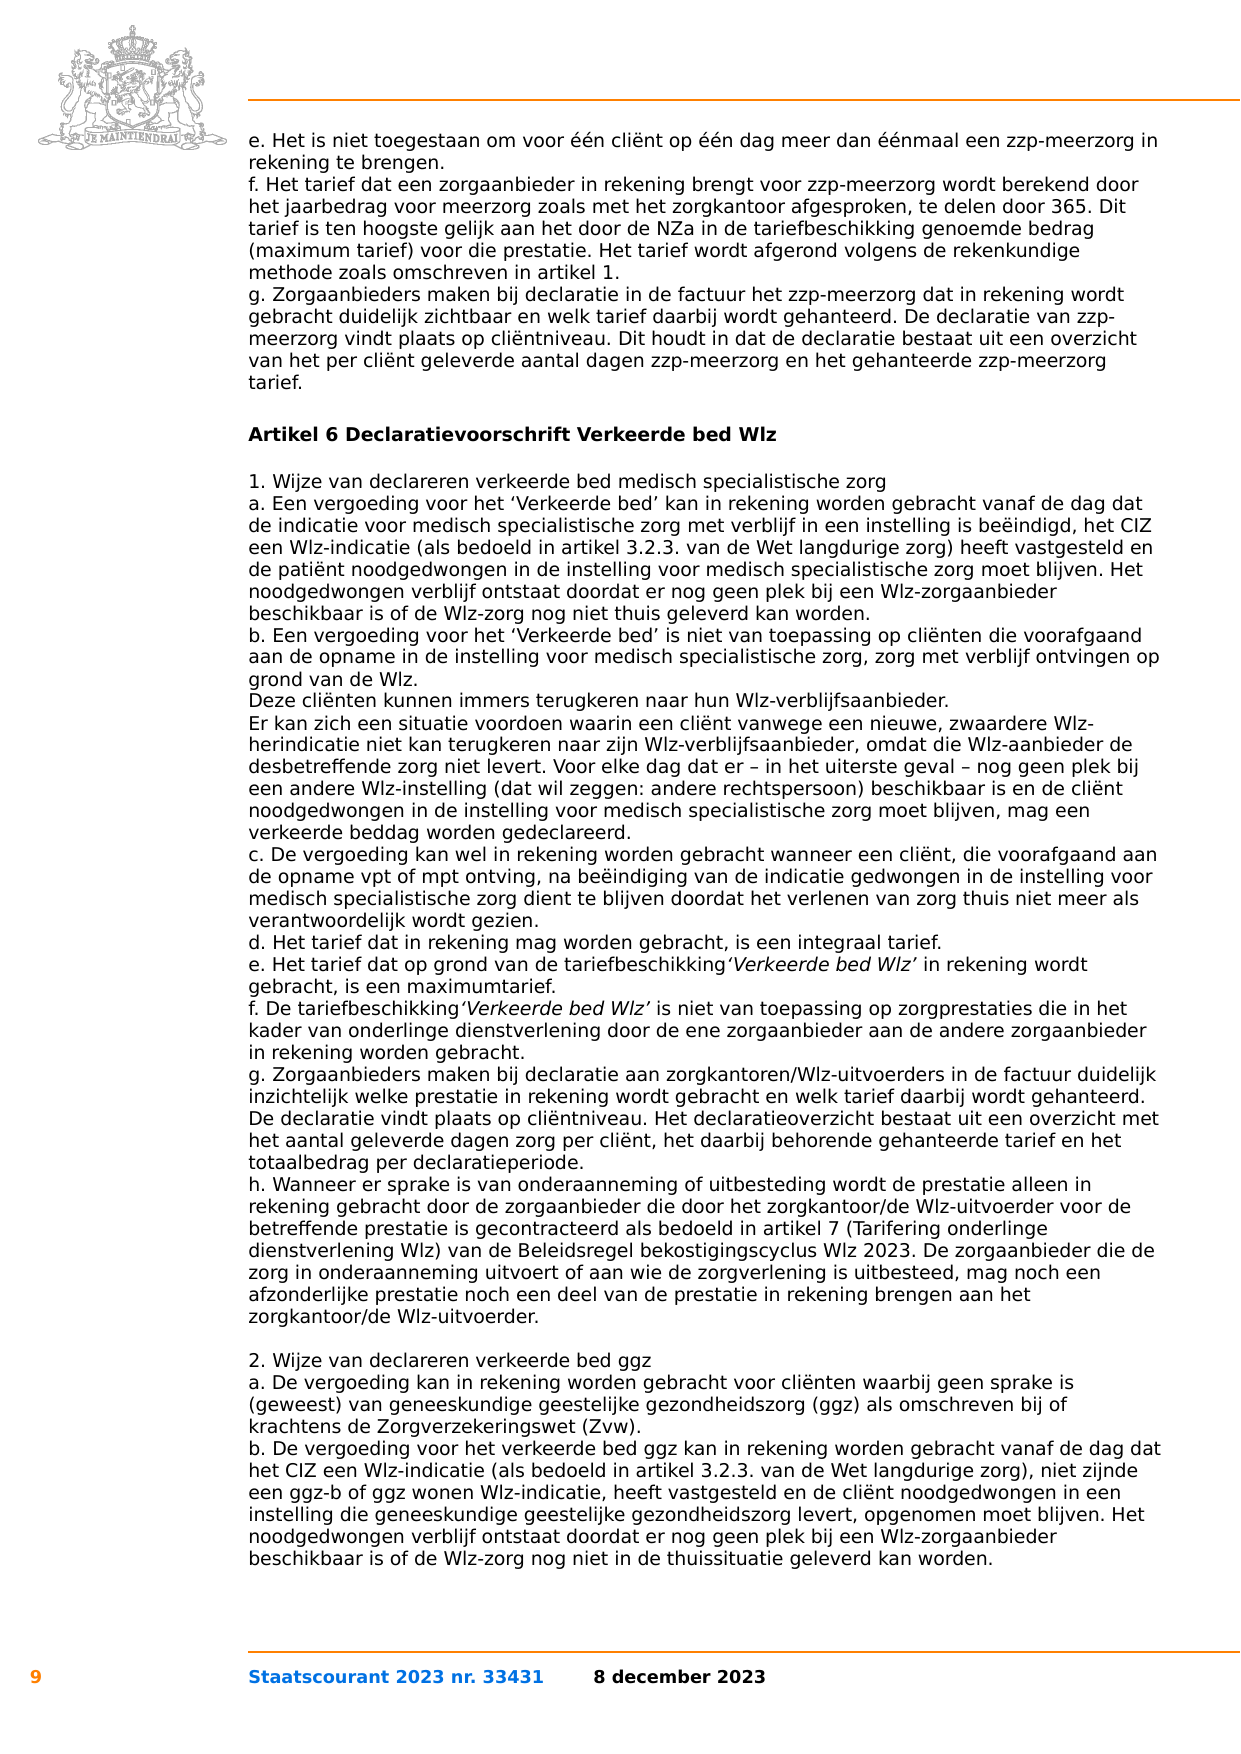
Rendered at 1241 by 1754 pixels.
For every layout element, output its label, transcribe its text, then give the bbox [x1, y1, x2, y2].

text b. De vergoeding voor het verkeerde bed ggz kan in rekening worden gebracht vanaf de dag dat het CIZ een Wlz-indicatie (als bedoeld in artikel 3.2.3. van de Wet langdurige zorg), niet zijnde een ggz-b of ggz wonen Wlz-indicatie, heeft vastgesteld en de cliënt noodgedwongen in een instelling die geneeskundige geestelijke gezondheidszorg levert, opgenomen moet blijven. Het noodgedwongen verblijf ontstaat doordat er nog geen plek bij een Wlz-zorgaanbieder beschikbaar is of de Wlz-zorg nog niet in de thuissituatie geleverd kan worden. [248, 1438, 1163, 1569]
text Deze cliënten kunnen immers terugkeren naar hun Wlz-verblijfsaanbieder. [248, 690, 1163, 712]
text b. Een vergoeding voor het ‘Verkeerde bed’ is niet van toepassing op cliënten die voorafgaand aan de opname in de instelling voor medisch specialistische zorg, zorg met verblijf ontvingen op grond van de Wlz. [248, 624, 1163, 690]
text a. Een vergoeding voor het ‘Verkeerde bed’ kan in rekening worden gebracht vanaf de dag dat de indicatie voor medisch specialistische zorg met verblijf in een instelling is beëindigd, het CIZ een Wlz-indicatie (als bedoeld in artikel 3.2.3. van de Wet langdurige zorg) heeft vastgesteld en de patiënt noodgedwongen in de instelling voor medisch specialistische zorg moet blijven. Het noodgedwongen verblijf ontstaat doordat er nog geen plek bij een Wlz-zorgaanbieder beschikbaar is of de Wlz-zorg nog niet thuis geleverd kan worden. [248, 493, 1163, 624]
text f. Het tarief dat een zorgaanbieder in rekening brengt voor zzp-meerzorg wordt berekend door het jaarbedrag voor meerzorg zoals met het zorgkantoor afgesproken, te delen door 365. Dit tarief is ten hoogste gelijk aan het door de NZa in de tariefbeschikking genoemde bedrag (maximum tarief) voor die prestatie. Het tarief wordt afgerond volgens de rekenkundige methode zoals omschreven in artikel 1. [248, 174, 1163, 284]
text d. Het tarief dat in rekening mag worden gebracht, is een integraal tarief. [248, 932, 1163, 954]
text h. Wanneer er sprake is van onderaanneming of uitbesteding wordt de prestatie alleen in rekening gebracht door de zorgaanbieder die door het zorgkantoor/de Wlz-uitvoerder voor de betreffende prestatie is gecontracteerd als bedoeld in artikel 7 (Tarifering onderlinge dienstverlening Wlz) van de Beleidsregel bekostigingscyclus Wlz 2023. De zorgaanbieder die de zorg in onderaanneming uitvoert of aan wie de zorgverlening is uitbesteed, mag noch een afzonderlijke prestatie noch een deel van de prestatie in rekening brengen aan het zorgkantoor/de Wlz-uitvoerder. [248, 1174, 1163, 1328]
text a. De vergoeding kan in rekening worden gebracht voor cliënten waarbij geen sprake is (geweest) van geneeskundige geestelijke gezondheidszorg (ggz) als omschreven bij of krachtens de Zorgverzekeringswet (Zvw). [248, 1372, 1163, 1438]
text 1. Wijze van declareren verkeerde bed medisch specialistische zorg [248, 471, 1163, 493]
text e. Het is niet toegestaan om voor één cliënt op één dag meer dan éénmaal een zzp-meerzorg in rekening te brengen. [248, 130, 1163, 174]
text e. Het tarief dat op grond van de tariefbeschikking‘Verkeerde bed Wlz’ in rekening wordt gebracht, is een maximumtarief. [248, 954, 1163, 998]
text c. De vergoeding kan wel in rekening worden gebracht wanneer een cliënt, die voorafgaand aan de opname vpt of mpt ontving, na beëindiging van de indicatie gedwongen in de instelling voor medisch specialistische zorg dient te blijven doordat het verlenen van zorg thuis niet meer als verantwoordelijk wordt gezien. [248, 844, 1163, 932]
text f. De tariefbeschikking‘Verkeerde bed Wlz’ is niet van toepassing op zorgprestaties die in het kader van onderlinge dienstverlening door de ene zorgaanbieder aan de andere zorgaanbieder in rekening worden gebracht. [248, 998, 1163, 1064]
picture [38, 25, 227, 150]
subtitle Artikel 6 Declaratievoorschrift Verkeerde bed Wlz [248, 424, 1163, 446]
text g. Zorgaanbieders maken bij declaratie aan zorgkantoren/Wlz-uitvoerders in de factuur duidelijk inzichtelijk welke prestatie in rekening wordt gebracht en welk tarief daarbij wordt gehanteerd. De declaratie vindt plaats op cliëntniveau. Het declaratieoverzicht bestaat uit een overzicht met het aantal geleverde dagen zorg per cliënt, het daarbij behorende gehanteerde tarief en het totaalbedrag per declaratieperiode. [248, 1064, 1163, 1174]
text g. Zorgaanbieders maken bij declaratie in de factuur het zzp-meerzorg dat in rekening wordt gebracht duidelijk zichtbaar en welk tarief daarbij wordt gehanteerd. De declaratie van zzp-meerzorg vindt plaats op cliëntniveau. Dit houdt in dat de declaratie bestaat uit een overzicht van het per cliënt geleverde aantal dagen zzp-meerzorg en het gehanteerde zzp-meerzorg tarief. [248, 284, 1163, 394]
text 2. Wijze van declareren verkeerde bed ggz [248, 1350, 1163, 1372]
text Er kan zich een situatie voordoen waarin een cliënt vanwege een nieuwe, zwaardere Wlz-herindicatie niet kan terugkeren naar zijn Wlz-verblijfsaanbieder, omdat die Wlz-aanbieder de desbetreffende zorg niet levert. Voor elke dag dat er – in het uiterste geval – nog geen plek bij een andere Wlz-instelling (dat wil zeggen: andere rechtspersoon) beschikbaar is en de cliënt noodgedwongen in de instelling voor medisch specialistische zorg moet blijven, mag een verkeerde beddag worden gedeclareerd. [248, 712, 1163, 844]
